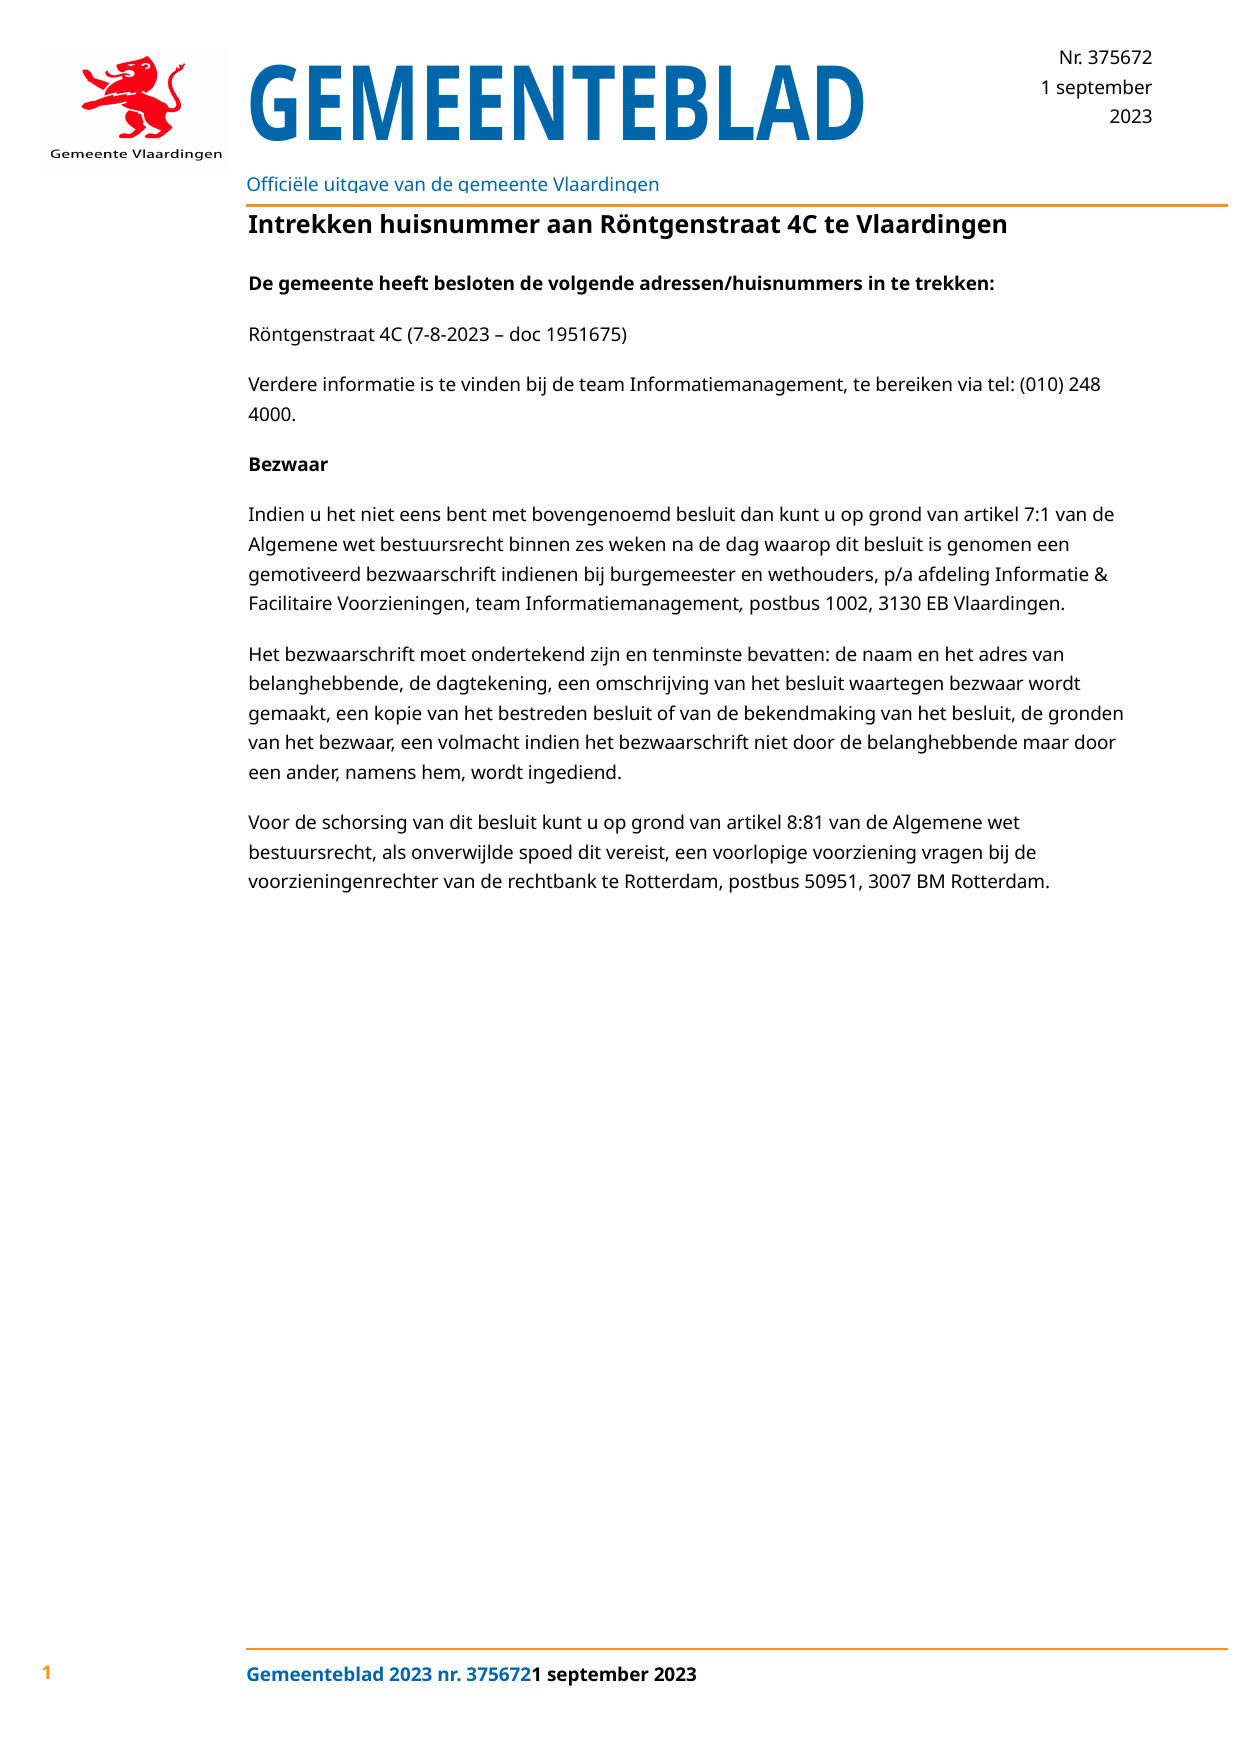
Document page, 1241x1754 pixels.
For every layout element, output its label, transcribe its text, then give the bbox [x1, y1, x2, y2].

text Voor de schorsing van dit besluit kunt u op grond van artikel 8:81 van de Algemene wet bestuursrecht, als onverwijlde spoed dit vereist, een voorlopige voorziening vragen bij de voorzieningenrechter van de rechtbank te Rotterdam, postbus 50951, 3007 BM Rotterdam. [248, 809, 1152, 894]
text Intrekken huisnummer aan Röntgenstraat 4C te Vlaardingen [248, 207, 1152, 241]
text Verdere informatie is te vinden bij de team Informatiemanagement, te bereiken via tel: (010) 248 4000. [248, 371, 1152, 426]
text De gemeente heeft besloten de volgende adressen/huisnummers in te trekken: [248, 270, 1152, 296]
text Indien u het niet eens bent met bovengenoemd besluit dan kunt u op grond van artikel 7:1 van de Algemene wet bestuursrecht binnen zes weken na de dag waarop dit besluit is genomen een gemotiveerd bezwaarschrift indienen bij burgemeester en wethouders, p/a afdeling Informatie & Facilitaire Voorzieningen, team Informatiemanagement, postbus 1002, 3130 EB Vlaardingen. [248, 502, 1152, 616]
text Röntgenstraat 4C (7-8-2023 – doc 1951675) [248, 321, 1152, 346]
text Bezwaar [248, 451, 1152, 477]
picture [41, 47, 231, 172]
text Het bezwaarschrift moet ondertekend zijn en tenminste bevatten: de naam en het adres van belanghebbende, de dagtekening, een omschrijving van het besluit waartegen bezwaar wordt gemaakt, een kopie van het bestreden besluit of van de bekendmaking van het besluit, de gronden van het bezwaar, een volmacht indien het bezwaarschrift niet door de belanghebbende maar door een ander, namens hem, wordt ingediend. [248, 641, 1152, 785]
